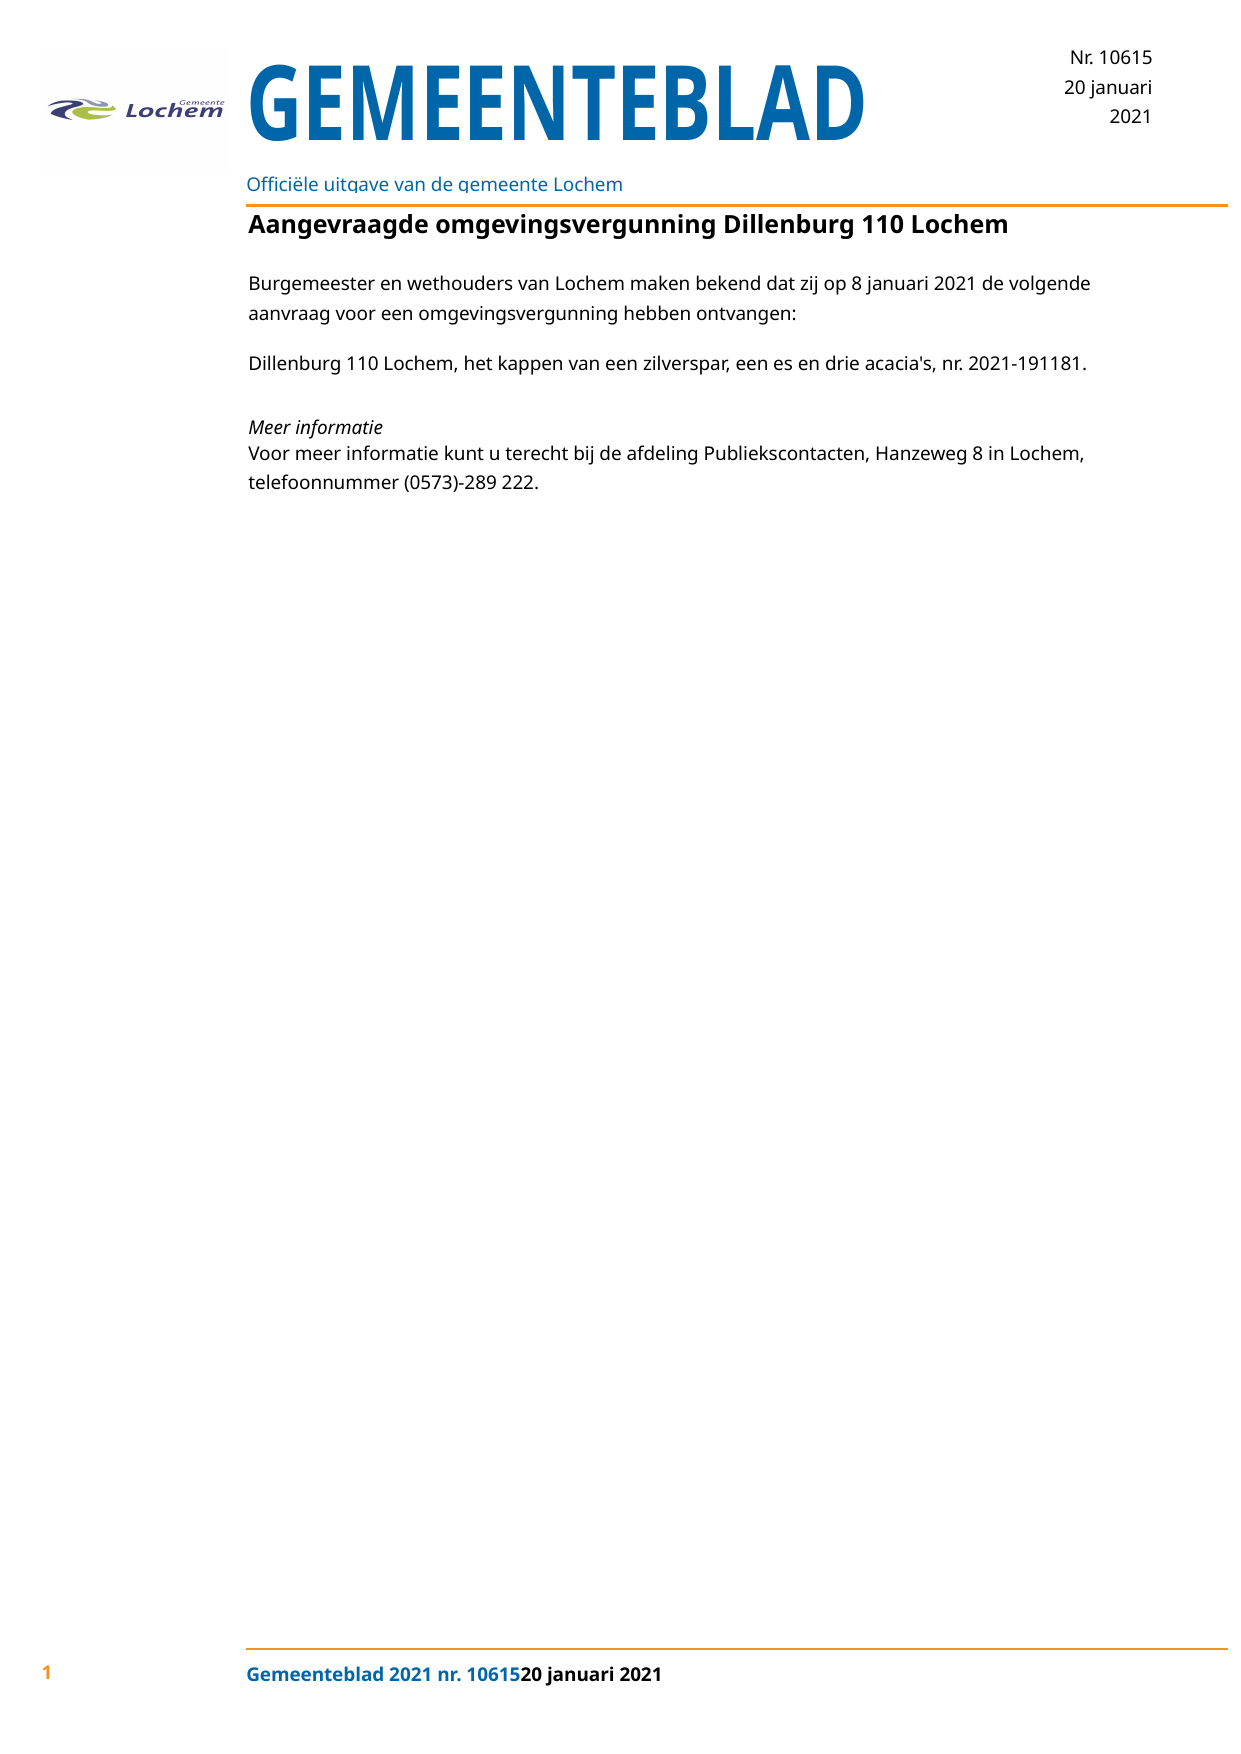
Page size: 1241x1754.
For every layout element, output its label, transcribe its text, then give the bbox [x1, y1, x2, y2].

text Aangevraagde omgevingsvergunning Dillenburg 110 Lochem [248, 207, 1152, 241]
text Meer informatie [248, 414, 1152, 440]
text Dillenburg 110 Lochem, het kappen van een zilverspar, een es en drie acacia's, nr. 2021-191181. [248, 350, 1152, 376]
text Voor meer informatie kunt u terecht bij de afdeling Publiekscontacten, Hanzeweg 8 in Lochem, telefoonnummer (0573)-289 222. [248, 440, 1152, 495]
text Burgemeester en wethouders van Lochem maken bekend dat zij op 8 januari 2021 de volgende aanvraag voor een omgevingsvergunning hebben ontvangen: [248, 270, 1152, 326]
picture [41, 47, 231, 172]
